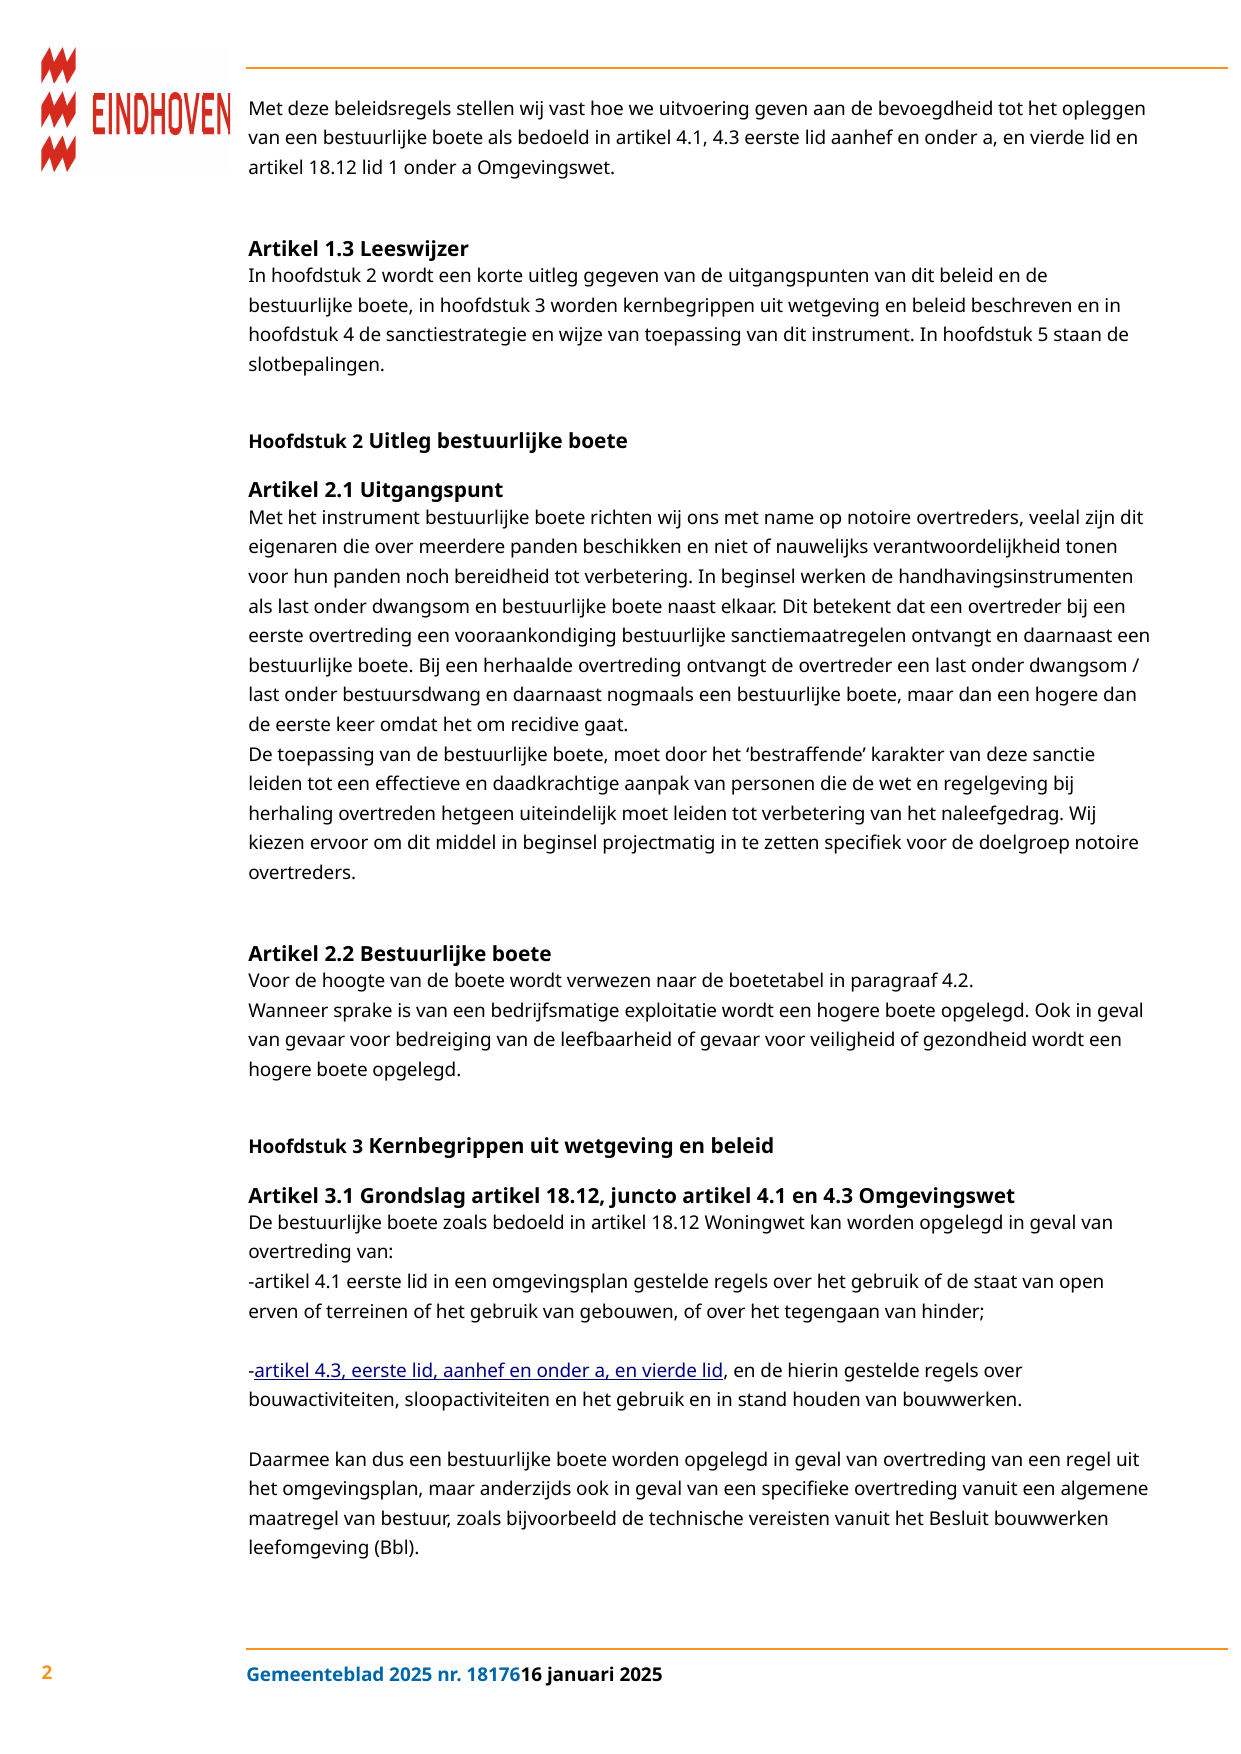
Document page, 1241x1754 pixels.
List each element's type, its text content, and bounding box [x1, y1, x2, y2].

text Hoofdstuk 2 Uitleg bestuurlijke boete [248, 426, 1152, 455]
text De toepassing van de bestuurlijke boete, moet door het ‘bestraffende’ karakter van deze sanctie leiden tot een effectieve en daadkrachtige aanpak van personen die de wet en regelgeving bij herhaling overtreden hetgeen uiteindelijk moet leiden tot verbetering van het naleefgedrag. Wij kiezen ervoor om dit middel in beginsel projectmatig in te zetten specifiek voor de doelgroep notoire overtreders. [248, 741, 1152, 885]
text Hoofdstuk 3 Kernbegrippen uit wetgeving en beleid [248, 1131, 1152, 1160]
text Met deze beleidsregels stellen wij vast hoe we uitvoering geven aan de bevoegdheid tot het opleggen van een bestuurlijke boete als bedoeld in artikel 4.1, 4.3 eerste lid aanhef en onder a, en vierde lid en artikel 18.12 lid 1 onder a Omgevingswet. [248, 95, 1152, 180]
text Wanneer sprake is van een bedrijfsmatige exploitatie wordt een hogere boete opgelegd. Ook in geval van gevaar voor bedreiging van de leefbaarheid of gevaar voor veiligheid of gezondheid wordt een hogere boete opgelegd. [248, 997, 1152, 1082]
text Daarmee kan dus een bestuurlijke boete worden opgelegd in geval van overtreding van een regel uit het omgevingsplan, maar anderzijds ook in geval van een specifieke overtreding vanuit een algemene maatregel van bestuur, zoals bijvoorbeeld de technische vereisten vanuit het Besluit bouwwerken leefomgeving (Bbl). [248, 1446, 1152, 1560]
text De bestuurlijke boete zoals bedoeld in artikel 18.12 Woningwet kan worden opgelegd in geval van overtreding van: [248, 1209, 1152, 1264]
picture [41, 47, 231, 172]
text Met het instrument bestuurlijke boete richten wij ons met name op notoire overtreders, veelal zijn dit eigenaren die over meerdere panden beschikken en niet of nauwelijks verantwoordelijkheid tonen voor hun panden noch bereidheid tot verbetering. In beginsel werken de handhavingsinstrumenten als last onder dwangsom en bestuurlijke boete naast elkaar. Dit betekent dat een overtreder bij een eerste overtreding een vooraankondiging bestuurlijke sanctiemaatregelen ontvangt en daarnaast een bestuurlijke boete. Bij een herhaalde overtreding ontvangt de overtreder een last onder dwangsom / last onder bestuursdwang en daarnaast nogmaals een bestuurlijke boete, maar dan een hogere dan de eerste keer omdat het om recidive gaat. [248, 504, 1152, 737]
text Artikel 3.1 Grondslag artikel 18.12, juncto artikel 4.1 en 4.3 Omgevingswet [248, 1181, 1152, 1209]
text -artikel 4.3, eerste lid, aanhef en onder a, en vierde lid, en de hierin gestelde regels over bouwactiviteiten, sloopactiviteiten en het gebruik en in stand houden van bouwwerken. [248, 1357, 1152, 1412]
text -artikel 4.1 eerste lid in een omgevingsplan gestelde regels over het gebruik of de staat van open erven of terreinen of het gebruik van gebouwen, of over het tegengaan van hinder; [248, 1268, 1152, 1324]
text Artikel 2.1 Uitgangspunt [248, 476, 1152, 504]
text Artikel 1.3 Leeswijzer [248, 234, 1152, 262]
text Voor de hoogte van de boete wordt verwezen naar de boetetabel in paragraaf 4.2. [248, 967, 1152, 993]
text In hoofdstuk 2 wordt een korte uitleg gegeven van de uitgangspunten van dit beleid en de bestuurlijke boete, in hoofdstuk 3 worden kernbegrippen uit wetgeving en beleid beschreven en in hoofdstuk 4 de sanctiestrategie en wijze van toepassing van dit instrument. In hoofdstuk 5 staan de slotbepalingen. [248, 262, 1152, 377]
text Artikel 2.2 Bestuurlijke boete [248, 939, 1152, 967]
